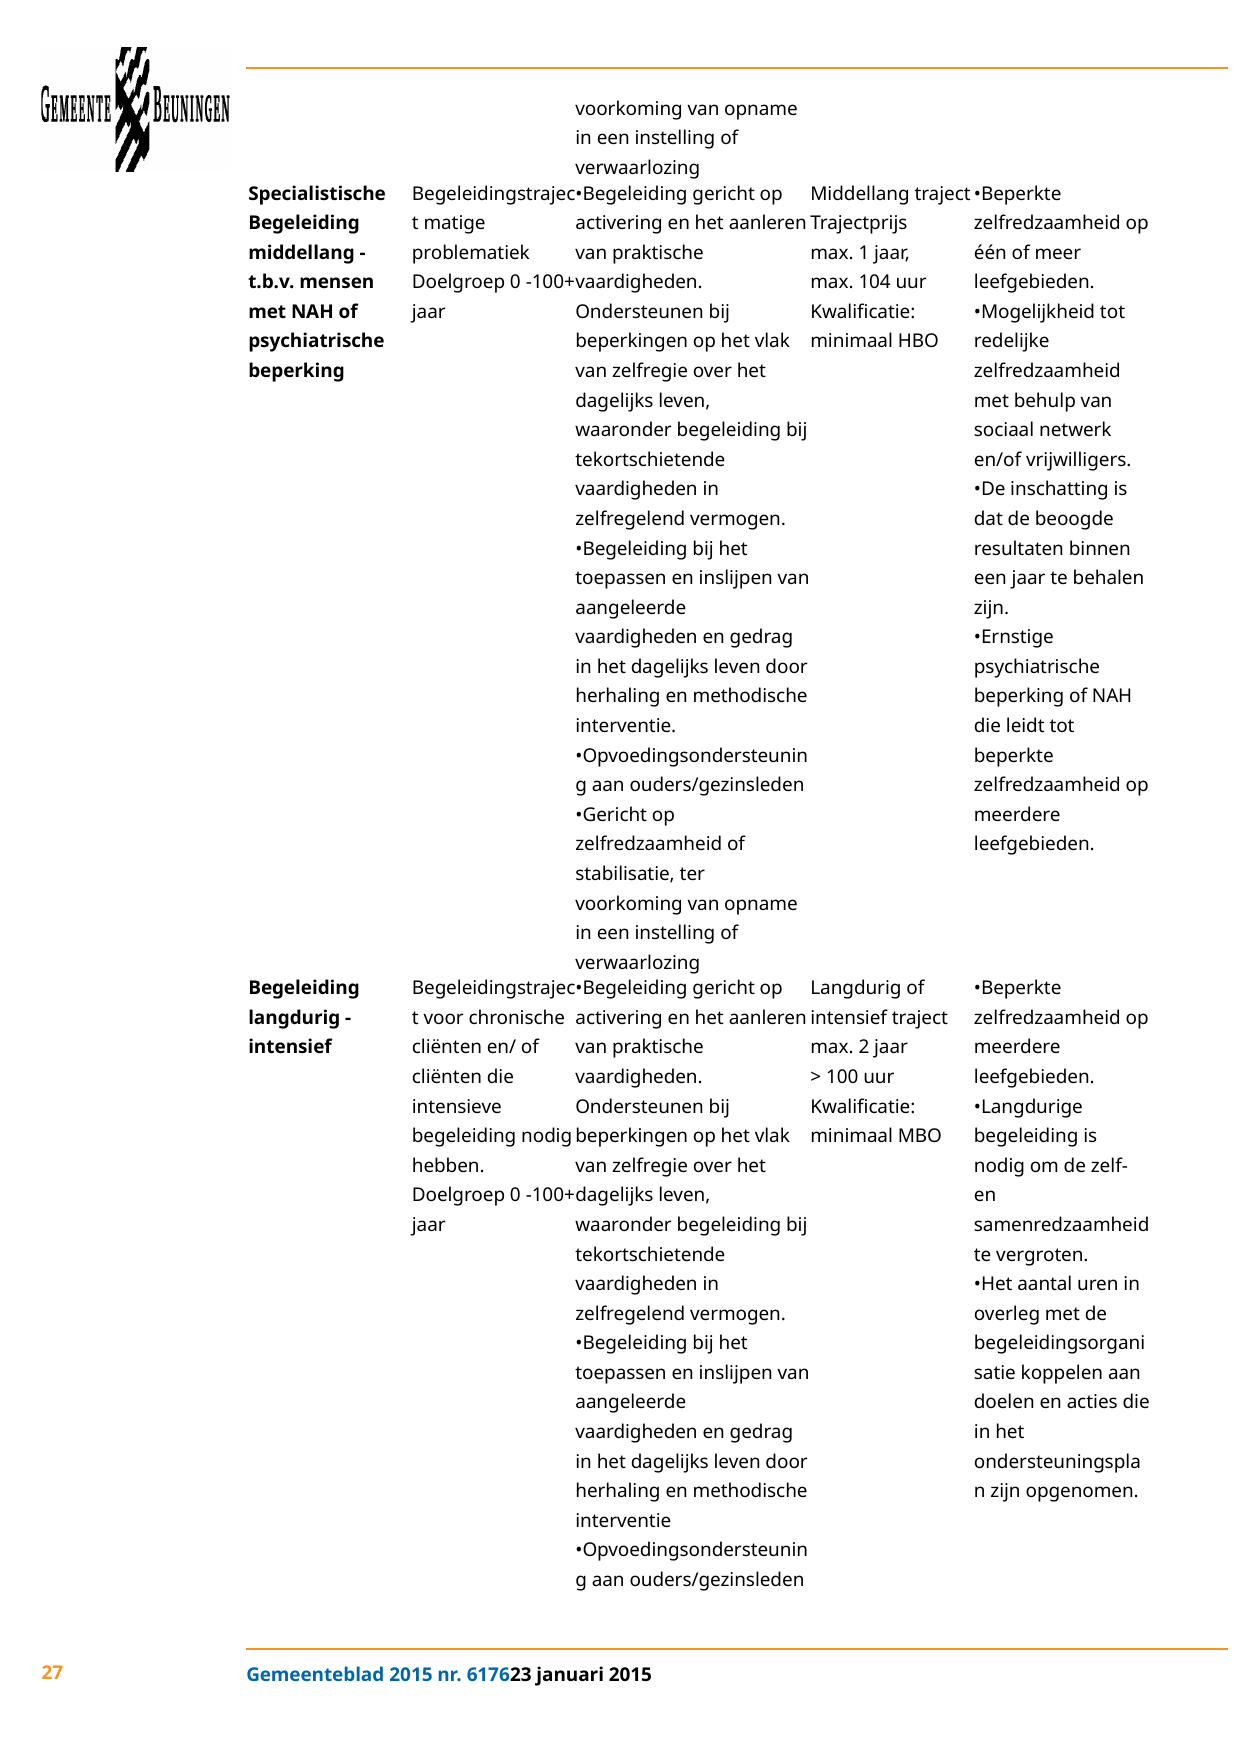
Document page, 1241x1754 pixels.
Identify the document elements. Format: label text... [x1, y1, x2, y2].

table_cell [974, 95, 1152, 180]
table_cell Begeleidingstraject voor chronische cliënten en/ of cliënten die intensieve begeleiding nodig hebben. Doelgroep 0 -100+ jaar [412, 975, 575, 1592]
table_cell Langdurig of intensief traject max. 2 jaar > 100 uur Kwalificatie: minimaal MBO [810, 975, 974, 1592]
table_cell Begeleidingstraject matige problematiek Doelgroep 0 -100+ jaar [412, 180, 575, 974]
table_cell Middellang traject Trajectprijs max. 1 jaar, max. 104 uur Kwalificatie: minimaal HBO [810, 180, 974, 974]
table_cell •Beperkte zelfredzaamheid op één of meer leefgebieden. •Mogelijkheid tot redelijke zelfredzaamheid met behulp van sociaal netwerk en/of vrijwilligers. •De inschatting is dat de beoogde resultaten binnen een jaar te behalen zijn. •Ernstige psychiatrische beperking of NAH die leidt tot beperkte zelfredzaamheid op meerdere leefgebieden. [974, 180, 1152, 974]
table_cell voorkoming van opname in een instelling of verwaarlozing [575, 95, 810, 180]
table_cell [412, 95, 575, 180]
table_cell Begeleiding langdurig - intensief [248, 975, 412, 1592]
table_cell •Begeleiding gericht op activering en het aanleren van praktische vaardigheden. Ondersteunen bij beperkingen op het vlak van zelfregie over het dagelijks leven, waaronder begeleiding bij tekortschietende vaardigheden in zelfregelend vermogen. •Begeleiding bij het toepassen en inslijpen van aangeleerde vaardigheden en gedrag in het dagelijks leven door herhaling en methodische interventie. •Opvoedingsondersteuning aan ouders/gezinsleden •Gericht op zelfredzaamheid of stabilisatie, ter voorkoming van opname in een instelling of verwaarlozing [575, 180, 810, 974]
table_cell [248, 95, 412, 180]
table_cell •Beperkte zelfredzaamheid op meerdere leefgebieden. •Langdurige begeleiding is nodig om de zelf- en samenredzaamheid te vergroten. •Het aantal uren in overleg met de begeleidingsorganisatie koppelen aan doelen en acties die in het ondersteuningsplan zijn opgenomen. [974, 975, 1152, 1592]
picture [41, 47, 231, 172]
table_cell •Begeleiding gericht op activering en het aanleren van praktische vaardigheden. Ondersteunen bij beperkingen op het vlak van zelfregie over het dagelijks leven, waaronder begeleiding bij tekortschietende vaardigheden in zelfregelend vermogen. •Begeleiding bij het toepassen en inslijpen van aangeleerde vaardigheden en gedrag in het dagelijks leven door herhaling en methodische interventie •Opvoedingsondersteuning aan ouders/gezinsleden [575, 975, 810, 1592]
table_cell Specialistische Begeleiding middellang - t.b.v. mensen met NAH of psychiatrische beperking [248, 180, 412, 974]
table_cell [810, 95, 974, 180]
